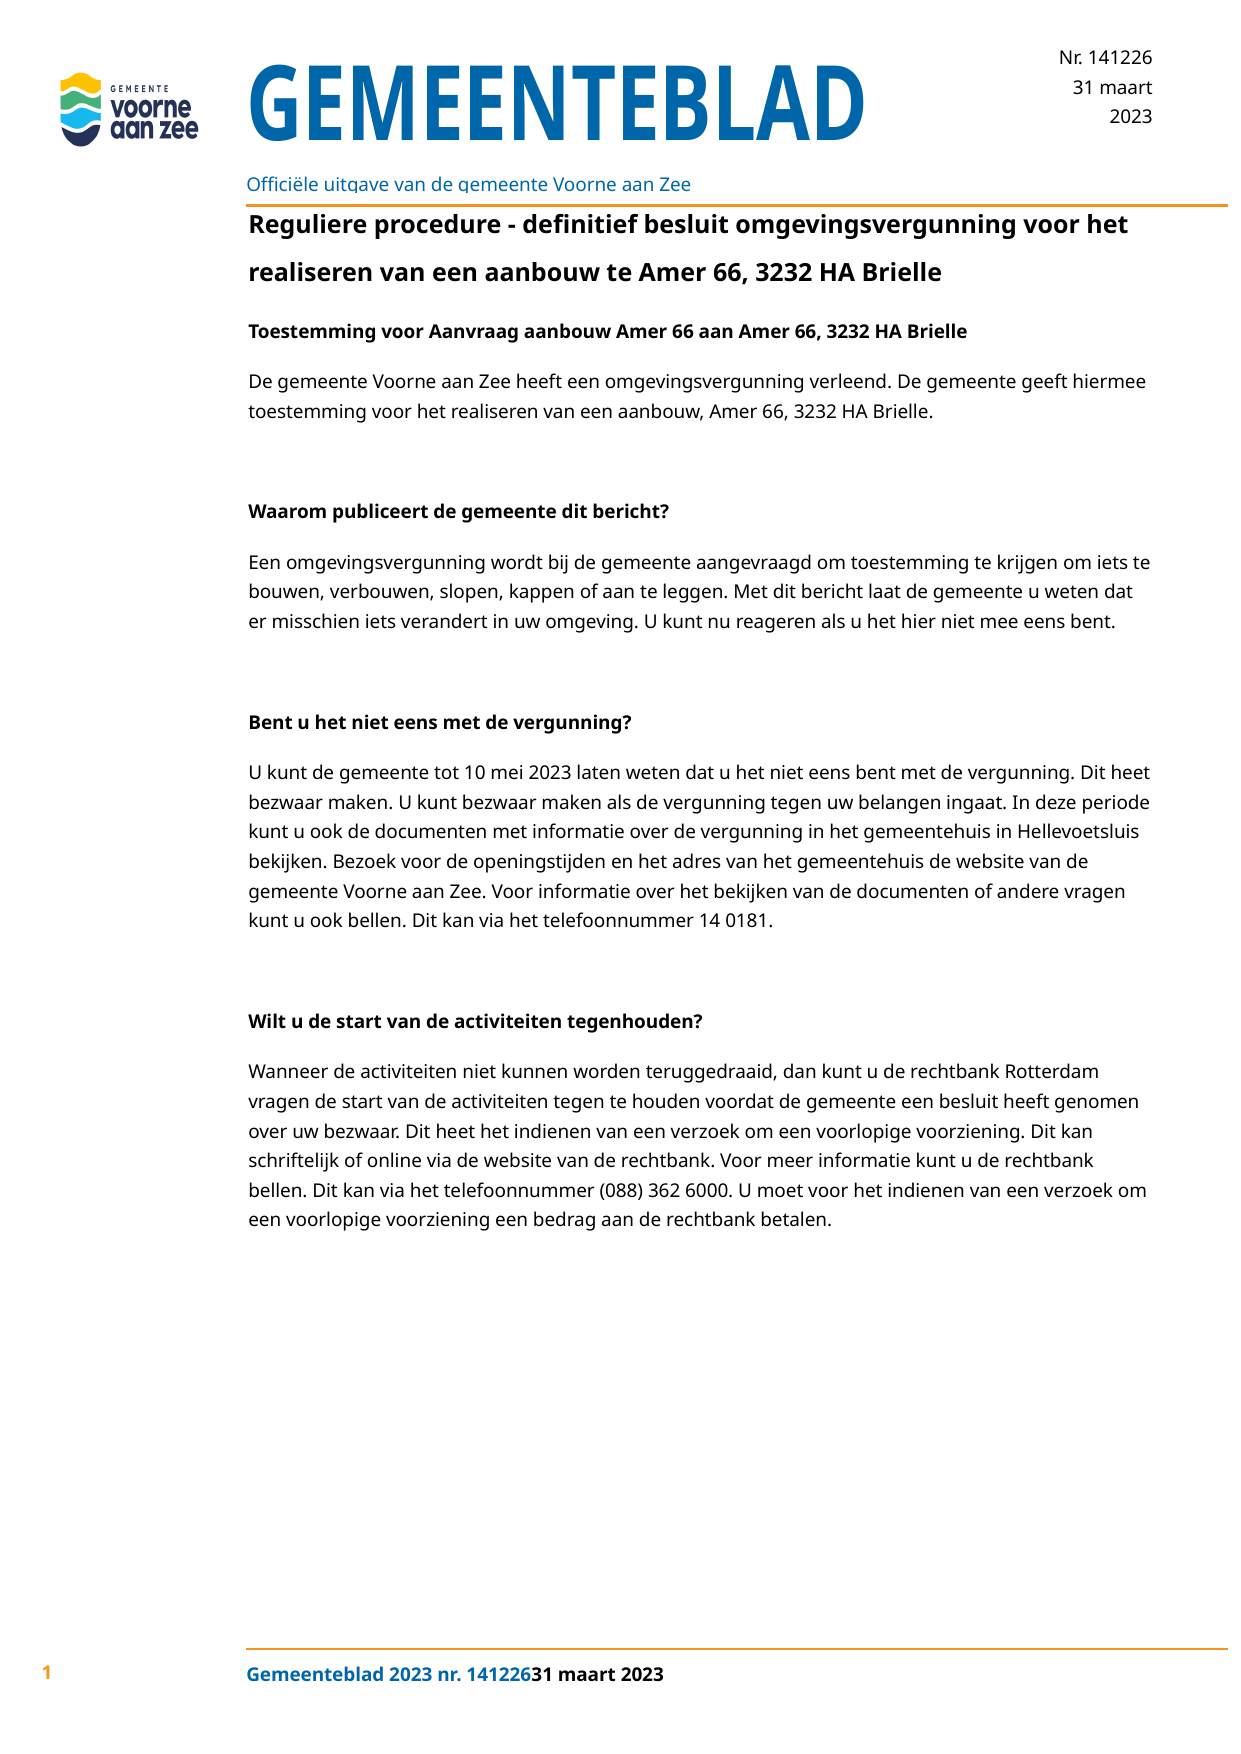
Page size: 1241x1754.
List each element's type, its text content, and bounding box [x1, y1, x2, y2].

text Reguliere procedure - definitief besluit omgevingsvergunning voor het realiseren van een aanbouw te Amer 66, 3232 HA Brielle [248, 207, 1152, 288]
text Wanneer de activiteiten niet kunnen worden teruggedraaid, dan kunt u de rechtbank Rotterdam vragen de start van de activiteiten tegen te houden voordat de gemeente een besluit heeft genomen over uw bezwaar. Dit heet het indienen van een verzoek om een voorlopige voorziening. Dit kan schriftelijk of online via de website van de rechtbank. Voor meer informatie kunt u de rechtbank bellen. Dit kan via het telefoonnummer (088) 362 6000. U moet voor het indienen van een verzoek om een voorlopige voorziening een bedrag aan de rechtbank betalen. [248, 1059, 1152, 1232]
text Een omgevingsvergunning wordt bij de gemeente aangevraagd om toestemming te krijgen om iets te bouwen, verbouwen, slopen, kappen of aan te leggen. Met dit bericht laat de gemeente u weten dat er misschien iets verandert in uw omgeving. U kunt nu reageren als u het hier niet mee eens bent. [248, 549, 1152, 634]
picture [41, 47, 231, 172]
text De gemeente Voorne aan Zee heeft een omgevingsvergunning verleend. De gemeente geeft hiermee toestemming voor het realiseren van een aanbouw, Amer 66, 3232 HA Brielle. [248, 368, 1152, 424]
text Toestemming voor Aanvraag aanbouw Amer 66 aan Amer 66, 3232 HA Brielle [248, 318, 1152, 344]
text U kunt de gemeente tot 10 mei 2023 laten weten dat u het niet eens bent met de vergunning. Dit heet bezwaar maken. U kunt bezwaar maken als de vergunning tegen uw belangen ingaat. In deze periode kunt u ook de documenten met informatie over de vergunning in het gemeentehuis in Hellevoetsluis bekijken. Bezoek voor de openingstijden en het adres van het gemeentehuis de website van de gemeente Voorne aan Zee. Voor informatie over het bekijken van de documenten of andere vragen kunt u ook bellen. Dit kan via het telefoonnummer 14 0181. [248, 759, 1152, 933]
text Wilt u de start van de activiteiten tegenhouden? [248, 1008, 1152, 1034]
text Bent u het niet eens met de vergunning? [248, 709, 1152, 735]
text Waarom publiceert de gemeente dit bericht? [248, 499, 1152, 524]
